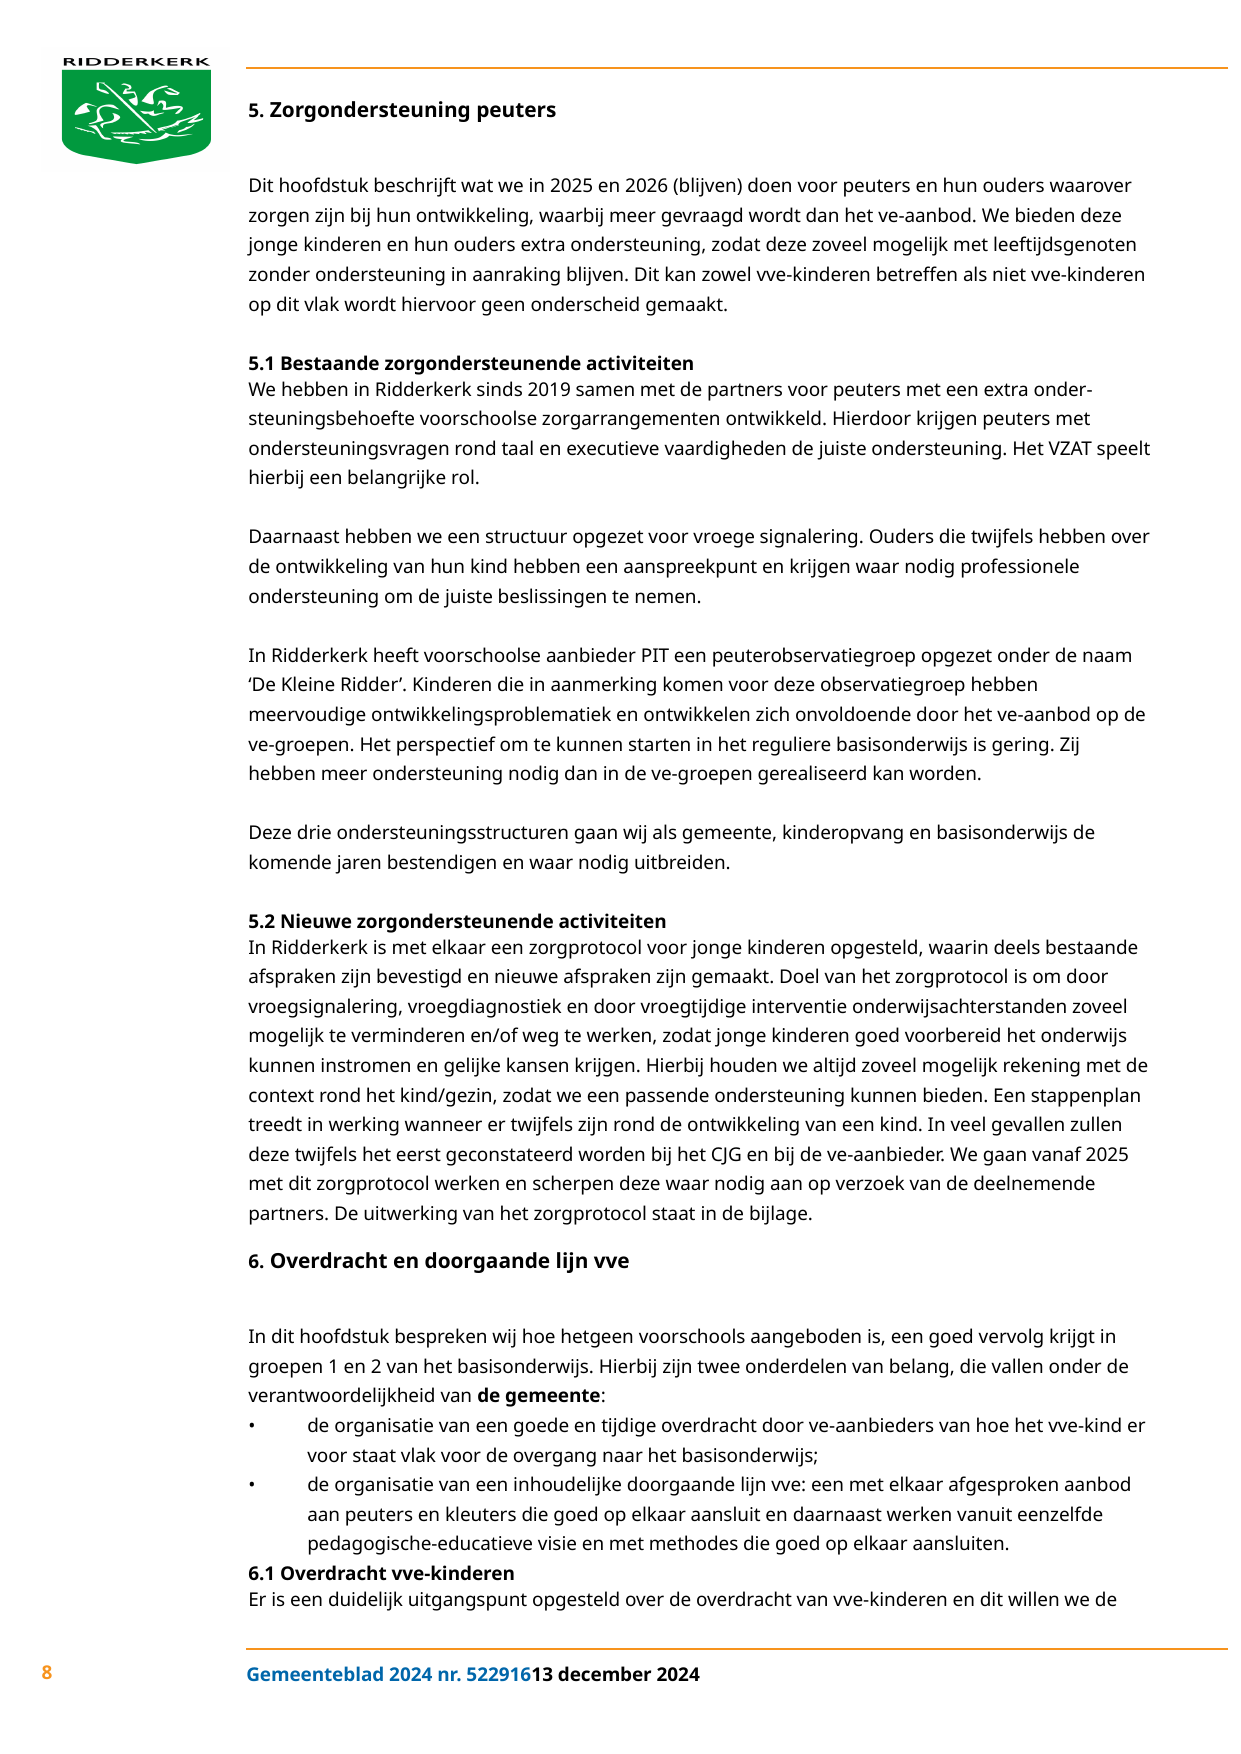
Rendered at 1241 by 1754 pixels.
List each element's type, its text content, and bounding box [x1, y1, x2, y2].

text 6. Overdracht en doorgaande lijn vve [248, 1246, 1152, 1274]
text In Ridderkerk heeft voorschoolse aanbieder PIT een peuterobservatiegroep opgezet onder de naam ‘De Kleine Ridder’. Kinderen die in aanmerking komen voor deze observatiegroep hebben meervoudige ontwikkelingsproblematiek en ontwikkelen zich onvoldoende door het ve-aanbod op de ve-groepen. Het perspectief om te kunnen starten in het reguliere basisonderwijs is gering. Zij hebben meer ondersteuning nodig dan in de ve-groepen gerealiseerd kan worden. [248, 642, 1152, 786]
text 5.2 Nieuwe zorgondersteunende activiteiten [248, 908, 1152, 934]
text In dit hoofdstuk bespreken wij hoe hetgeen voorschools aangeboden is, een goed vervolg krijgt in groepen 1 en 2 van het basisonderwijs. Hierbij zijn twee onderdelen van belang, die vallen onder de verantwoordelijkheid van de gemeente: [248, 1323, 1152, 1408]
text In Ridderkerk is met elkaar een zorgprotocol voor jonge kinderen opgesteld, waarin deels bestaande afspraken zijn bevestigd en nieuwe afspraken zijn gemaakt. Doel van het zorgprotocol is om door vroegsignalering, vroegdiagnostiek en door vroegtijdige interventie onderwijsachterstanden zoveel mogelijk te verminderen en/of weg te werken, zodat jonge kinderen goed voorbereid het onderwijs kunnen instromen en gelijke kansen krijgen. Hierbij houden we altijd zoveel mogelijk rekening met de context rond het kind/gezin, zodat we een passende ondersteuning kunnen bieden. Een stappenplan treedt in werking wanneer er twijfels zijn rond de ontwikkeling van een kind. In veel gevallen zullen deze twijfels het eerst geconstateerd worden bij het CJG en bij de ve-aanbieder. We gaan vanaf 2025 met dit zorgprotocol werken en scherpen deze waar nodig aan op verzoek van de deelnemende partners. De uitwerking van het zorgprotocol staat in de bijlage. [248, 934, 1152, 1226]
picture [41, 47, 231, 172]
text Dit hoofdstuk beschrijft wat we in 2025 en 2026 (blijven) doen voor peuters en hun ouders waarover zorgen zijn bij hun ontwikkeling, waarbij meer gevraagd wordt dan het ve-aanbod. We bieden deze jonge kinderen en hun ouders extra ondersteuning, zodat deze zoveel mogelijk met leeftijdsgenoten zonder ondersteuning in aanraking blijven. Dit kan zowel vve-kinderen betreffen als niet vve-kinderen op dit vlak wordt hiervoor geen onderscheid gemaakt. [248, 172, 1152, 317]
list de organisatie van een inhoudelijke doorgaande lijn vve: een met elkaar afgesproken aanbod aan peuters en kleuters die goed op elkaar aansluit en daarnaast werken vanuit eenzelfde pedagogische-educatieve visie en met methodes die goed op elkaar aansluiten. [248, 1471, 1152, 1556]
text Deze drie ondersteuningsstructuren gaan wij als gemeente, kinderopvang en basisonderwijs de komende jaren bestendigen en waar nodig uitbreiden. [248, 819, 1152, 875]
text Er is een duidelijk uitgangspunt opgesteld over de overdracht van vve-kinderen en dit willen we de [248, 1586, 1152, 1612]
text Daarnaast hebben we een structuur opgezet voor vroege signalering. Ouders die twijfels hebben over de ontwikkeling van hun kind hebben een aanspreekpunt en krijgen waar nodig professionele ondersteuning om de juiste beslissingen te nemen. [248, 524, 1152, 608]
list de organisatie van een goede en tijdige overdracht door ve-aanbieders van hoe het vve-kind er voor staat vlak voor de overgang naar het basisonderwijs; [248, 1412, 1152, 1468]
text 5.1 Bestaande zorgondersteunende activiteiten [248, 350, 1152, 376]
text 5. Zorgondersteuning peuters [248, 95, 1152, 123]
text 6.1 Overdracht vve-kinderen [248, 1560, 1152, 1586]
text We hebben in Ridderkerk sinds 2019 samen met de partners voor peuters met een extra onder-steuningsbehoefte voorschoolse zorgarrangementen ontwikkeld. Hierdoor krijgen peuters met ondersteuningsvragen rond taal en executieve vaardigheden de juiste ondersteuning. Het VZAT speelt hierbij een belangrijke rol. [248, 376, 1152, 490]
